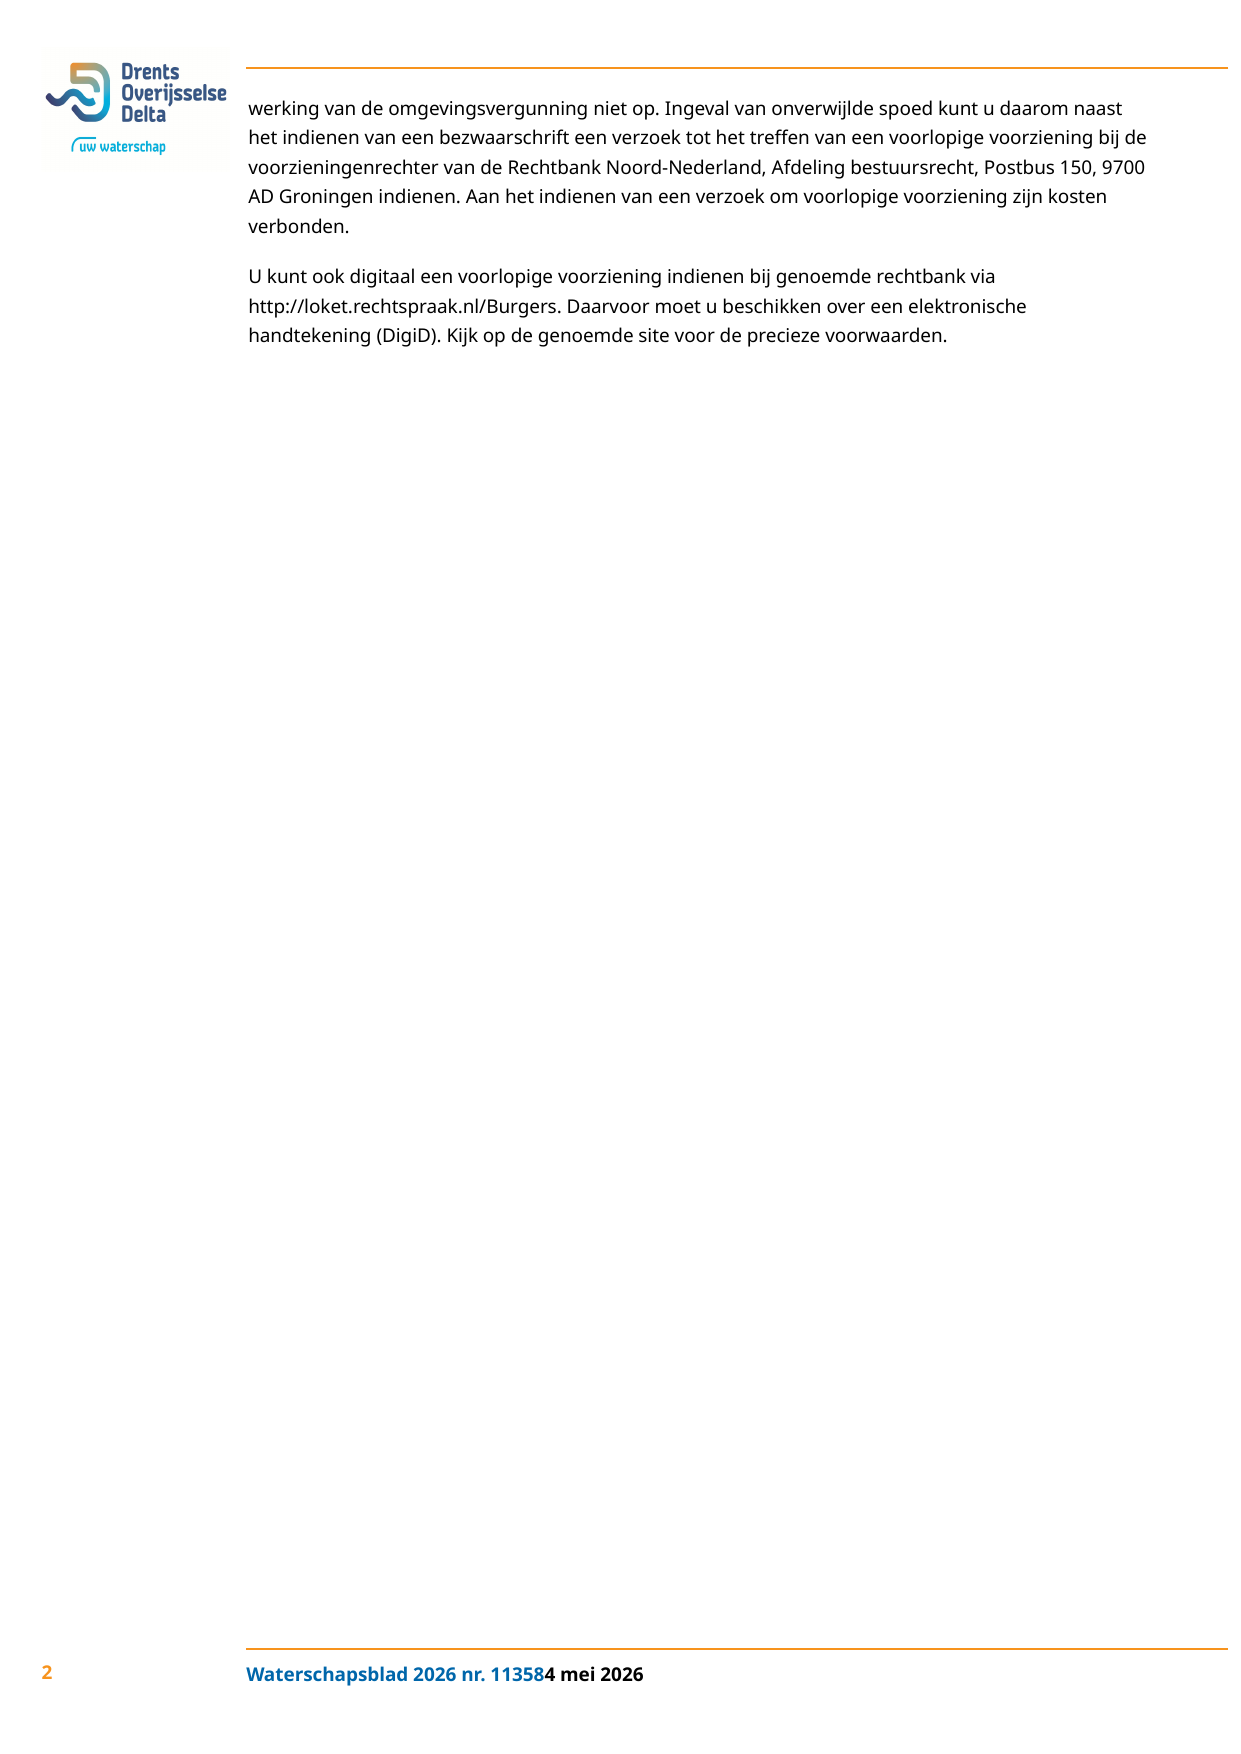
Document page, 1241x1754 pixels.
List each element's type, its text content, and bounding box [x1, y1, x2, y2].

text U kunt ook digitaal een voorlopige voorziening indienen bij genoemde rechtbank via http://loket.rechtspraak.nl/Burgers. Daarvoor moet u beschikken over een elektronische handtekening (DigiD). Kijk op de genoemde site voor de precieze voorwaarden. [248, 263, 1152, 348]
picture [41, 47, 231, 172]
text werking van de omgevingsvergunning niet op. Ingeval van onverwijlde spoed kunt u daarom naast het indienen van een bezwaarschrift een verzoek tot het treffen van een voorlopige voorziening bij de voorzieningenrechter van de Rechtbank Noord-Nederland, Afdeling bestuursrecht, Postbus 150, 9700 AD Groningen indienen. Aan het indienen van een verzoek om voorlopige voorziening zijn kosten verbonden. [248, 95, 1152, 239]
